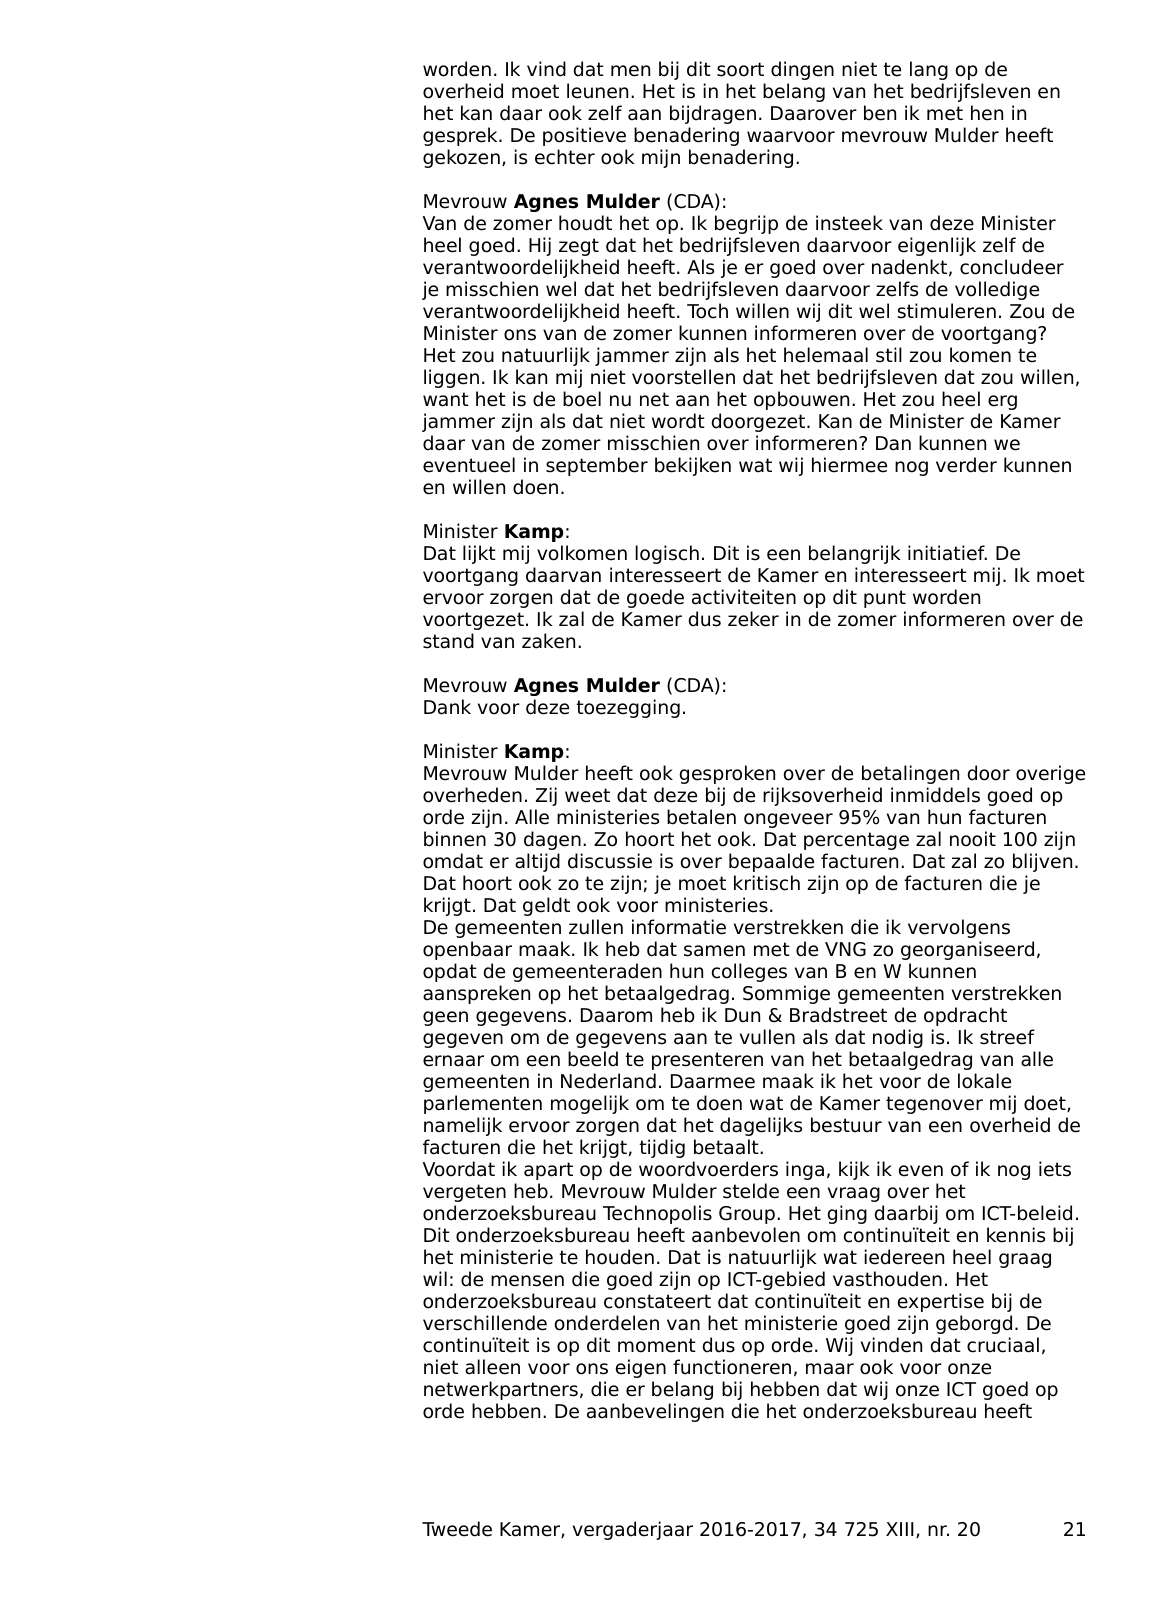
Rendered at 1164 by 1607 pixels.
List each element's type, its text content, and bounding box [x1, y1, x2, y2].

text worden. Ik vind dat men bij dit soort dingen niet te lang op de overheid moet leunen. Het is in het belang van het bedrijfsleven en het kan daar ook zelf aan bijdragen. Daarover ben ik met hen in gesprek. De positieve benadering waarvoor mevrouw Mulder heeft gekozen, is echter ook mijn benadering. [422, 59, 1087, 169]
text De gemeenten zullen informatie verstrekken die ik vervolgens openbaar maak. Ik heb dat samen met de VNG zo georganiseerd, opdat de gemeenteraden hun colleges van B en W kunnen aanspreken op het betaalgedrag. Sommige gemeenten verstrekken geen gegevens. Daarom heb ik Dun & Bradstreet de opdracht gegeven om de gegevens aan te vullen als dat nodig is. Ik streef ernaar om een beeld te presenteren van het betaalgedrag van alle gemeenten in Nederland. Daarmee maak ik het voor de lokale parlementen mogelijk om te doen wat de Kamer tegenover mij doet, namelijk ervoor zorgen dat het dagelijks bestuur van een overheid de facturen die het krijgt, tijdig betaalt. [422, 917, 1087, 1159]
text Mevrouw Mulder heeft ook gesproken over de betalingen door overige overheden. Zij weet dat deze bij de rijksoverheid inmiddels goed op orde zijn. Alle ministeries betalen ongeveer 95% van hun facturen binnen 30 dagen. Zo hoort het ook. Dat percentage zal nooit 100 zijn omdat er altijd discussie is over bepaalde facturen. Dat zal zo blijven. Dat hoort ook zo te zijn; je moet kritisch zijn op de facturen die je krijgt. Dat geldt ook voor ministeries. [422, 763, 1087, 917]
text Minister Kamp: [422, 521, 1087, 543]
text Minister Kamp: [422, 741, 1087, 763]
text Mevrouw Agnes Mulder (CDA): [422, 191, 1087, 213]
text Van de zomer houdt het op. Ik begrijp de insteek van deze Minister heel goed. Hij zegt dat het bedrijfsleven daarvoor eigenlijk zelf de verantwoordelijkheid heeft. Als je er goed over nadenkt, concludeer je misschien wel dat het bedrijfsleven daarvoor zelfs de volledige verantwoordelijkheid heeft. Toch willen wij dit wel stimuleren. Zou de Minister ons van de zomer kunnen informeren over de voortgang? Het zou natuurlijk jammer zijn als het helemaal stil zou komen te liggen. Ik kan mij niet voorstellen dat het bedrijfsleven dat zou willen, want het is de boel nu net aan het opbouwen. Het zou heel erg jammer zijn als dat niet wordt doorgezet. Kan de Minister de Kamer daar van de zomer misschien over informeren? Dan kunnen we eventueel in september bekijken wat wij hiermee nog verder kunnen en willen doen. [422, 213, 1087, 499]
text Mevrouw Agnes Mulder (CDA): [422, 675, 1087, 697]
text Dat lijkt mij volkomen logisch. Dit is een belangrijk initiatief. De voortgang daarvan interesseert de Kamer en interesseert mij. Ik moet ervoor zorgen dat de goede activiteiten op dit punt worden voortgezet. Ik zal de Kamer dus zeker in de zomer informeren over de stand van zaken. [422, 543, 1087, 653]
text Voordat ik apart op de woordvoerders inga, kijk ik even of ik nog iets vergeten heb. Mevrouw Mulder stelde een vraag over het onderzoeksbureau Technopolis Group. Het ging daarbij om ICT-beleid. Dit onderzoeksbureau heeft aanbevolen om continuïteit en kennis bij het ministerie te houden. Dat is natuurlijk wat iedereen heel graag wil: de mensen die goed zijn op ICT-gebied vasthouden. Het onderzoeksbureau constateert dat continuïteit en expertise bij de verschillende onderdelen van het ministerie goed zijn geborgd. De continuïteit is op dit moment dus op orde. Wij vinden dat cruciaal, niet alleen voor ons eigen functioneren, maar ook voor onze netwerkpartners, die er belang bij hebben dat wij onze ICT goed op orde hebben. De aanbevelingen die het onderzoeksbureau heeft [422, 1159, 1087, 1423]
text Dank voor deze toezegging. [422, 697, 1087, 719]
